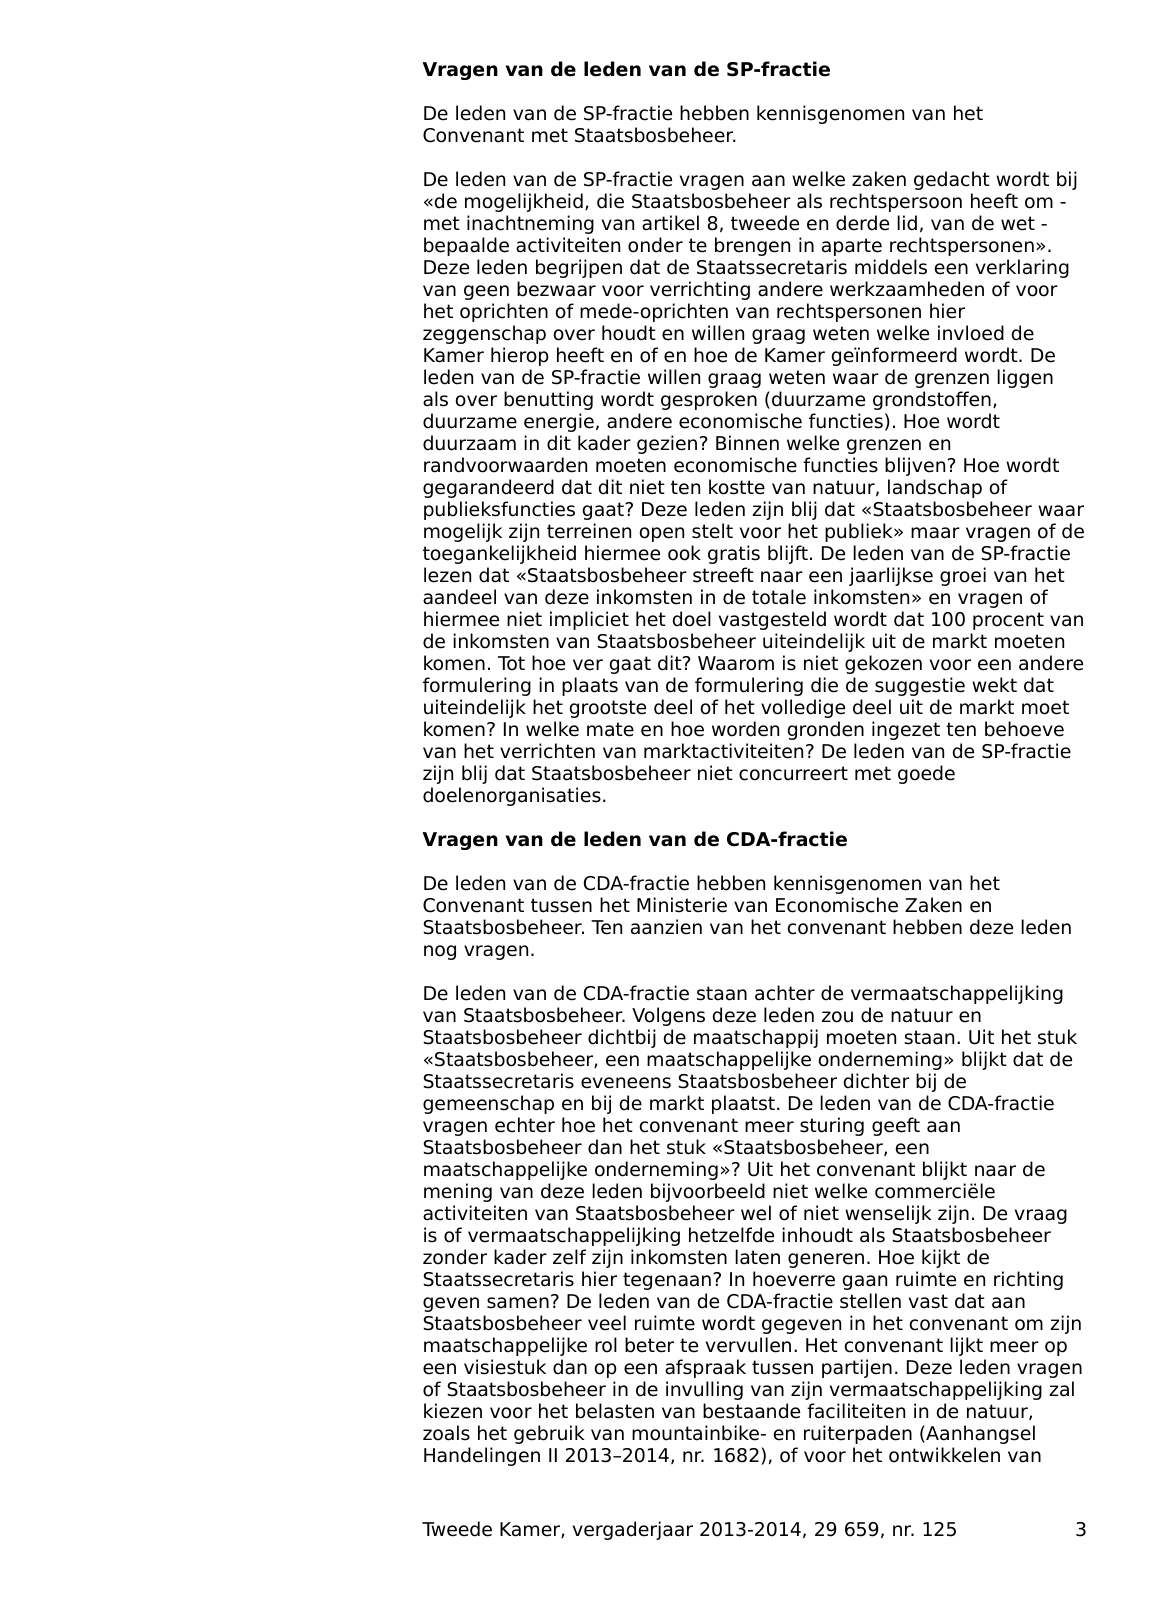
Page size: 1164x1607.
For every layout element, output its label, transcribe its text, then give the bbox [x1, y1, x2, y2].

text De leden van de CDA-fractie hebben kennisgenomen van het Convenant tussen het Ministerie van Economische Zaken en Staatsbosbeheer. Ten aanzien van het convenant hebben deze leden nog vragen. [422, 873, 1087, 961]
text De leden van de CDA-fractie staan achter de vermaatschappelijking van Staatsbosbeheer. Volgens deze leden zou de natuur en Staatsbosbeheer dichtbij de maatschappij moeten staan. Uit het stuk «Staatsbosbeheer, een maatschappelijke onderneming» blijkt dat de Staatssecretaris eveneens Staatsbosbeheer dichter bij de gemeenschap en bij de markt plaatst. De leden van de CDA-fractie vragen echter hoe het convenant meer sturing geeft aan Staatsbosbeheer dan het stuk «Staatsbosbeheer, een maatschappelijke onderneming»? Uit het convenant blijkt naar de mening van deze leden bijvoorbeeld niet welke commerciële activiteiten van Staatsbosbeheer wel of niet wenselijk zijn. De vraag is of vermaatschappelijking hetzelfde inhoudt als Staatsbosbeheer zonder kader zelf zijn inkomsten laten generen. Hoe kijkt de Staatssecretaris hier tegenaan? In hoeverre gaan ruimte en richting geven samen? De leden van de CDA-fractie stellen vast dat aan Staatsbosbeheer veel ruimte wordt gegeven in het convenant om zijn maatschappelijke rol beter te vervullen. Het convenant lijkt meer op een visiestuk dan op een afspraak tussen partijen. Deze leden vragen of Staatsbosbeheer in de invulling van zijn vermaatschappelijking zal kiezen voor het belasten van bestaande faciliteiten in de natuur, zoals het gebruik van mountainbike- en ruiterpaden (Aanhangsel Handelingen II 2013–2014, nr. 1682), of voor het ontwikkelen van [422, 983, 1087, 1467]
subtitle Vragen van de leden van de SP-fractie [422, 59, 1087, 81]
text De leden van de SP-fractie hebben kennisgenomen van het Convenant met Staatsbosbeheer. [422, 103, 1087, 147]
text De leden van de SP-fractie vragen aan welke zaken gedacht wordt bij «de mogelijkheid, die Staatsbosbeheer als rechtspersoon heeft om -met inachtneming van artikel 8, tweede en derde lid, van de wet -bepaalde activiteiten onder te brengen in aparte rechtspersonen». Deze leden begrijpen dat de Staatssecretaris middels een verklaring van geen bezwaar voor verrichting andere werkzaamheden of voor het oprichten of mede-oprichten van rechtspersonen hier zeggenschap over houdt en willen graag weten welke invloed de Kamer hierop heeft en of en hoe de Kamer geïnformeerd wordt. De leden van de SP-fractie willen graag weten waar de grenzen liggen als over benutting wordt gesproken (duurzame grondstoffen, duurzame energie, andere economische functies). Hoe wordt duurzaam in dit kader gezien? Binnen welke grenzen en randvoorwaarden moeten economische functies blijven? Hoe wordt gegarandeerd dat dit niet ten kostte van natuur, landschap of publieksfuncties gaat? Deze leden zijn blij dat «Staatsbosbeheer waar mogelijk zijn terreinen open stelt voor het publiek» maar vragen of de toegankelijkheid hiermee ook gratis blijft. De leden van de SP-fractie lezen dat «Staatsbosbeheer streeft naar een jaarlijkse groei van het aandeel van deze inkomsten in de totale inkomsten» en vragen of hiermee niet impliciet het doel vastgesteld wordt dat 100 procent van de inkomsten van Staatsbosbeheer uiteindelijk uit de markt moeten komen. Tot hoe ver gaat dit? Waarom is niet gekozen voor een andere formulering in plaats van de formulering die de suggestie wekt dat uiteindelijk het grootste deel of het volledige deel uit de markt moet komen? In welke mate en hoe worden gronden ingezet ten behoeve van het verrichten van marktactiviteiten? De leden van de SP-fractie zijn blij dat Staatsbosbeheer niet concurreert met goede doelenorganisaties. [422, 169, 1087, 807]
subtitle Vragen van de leden van de CDA-fractie [422, 829, 1087, 851]
